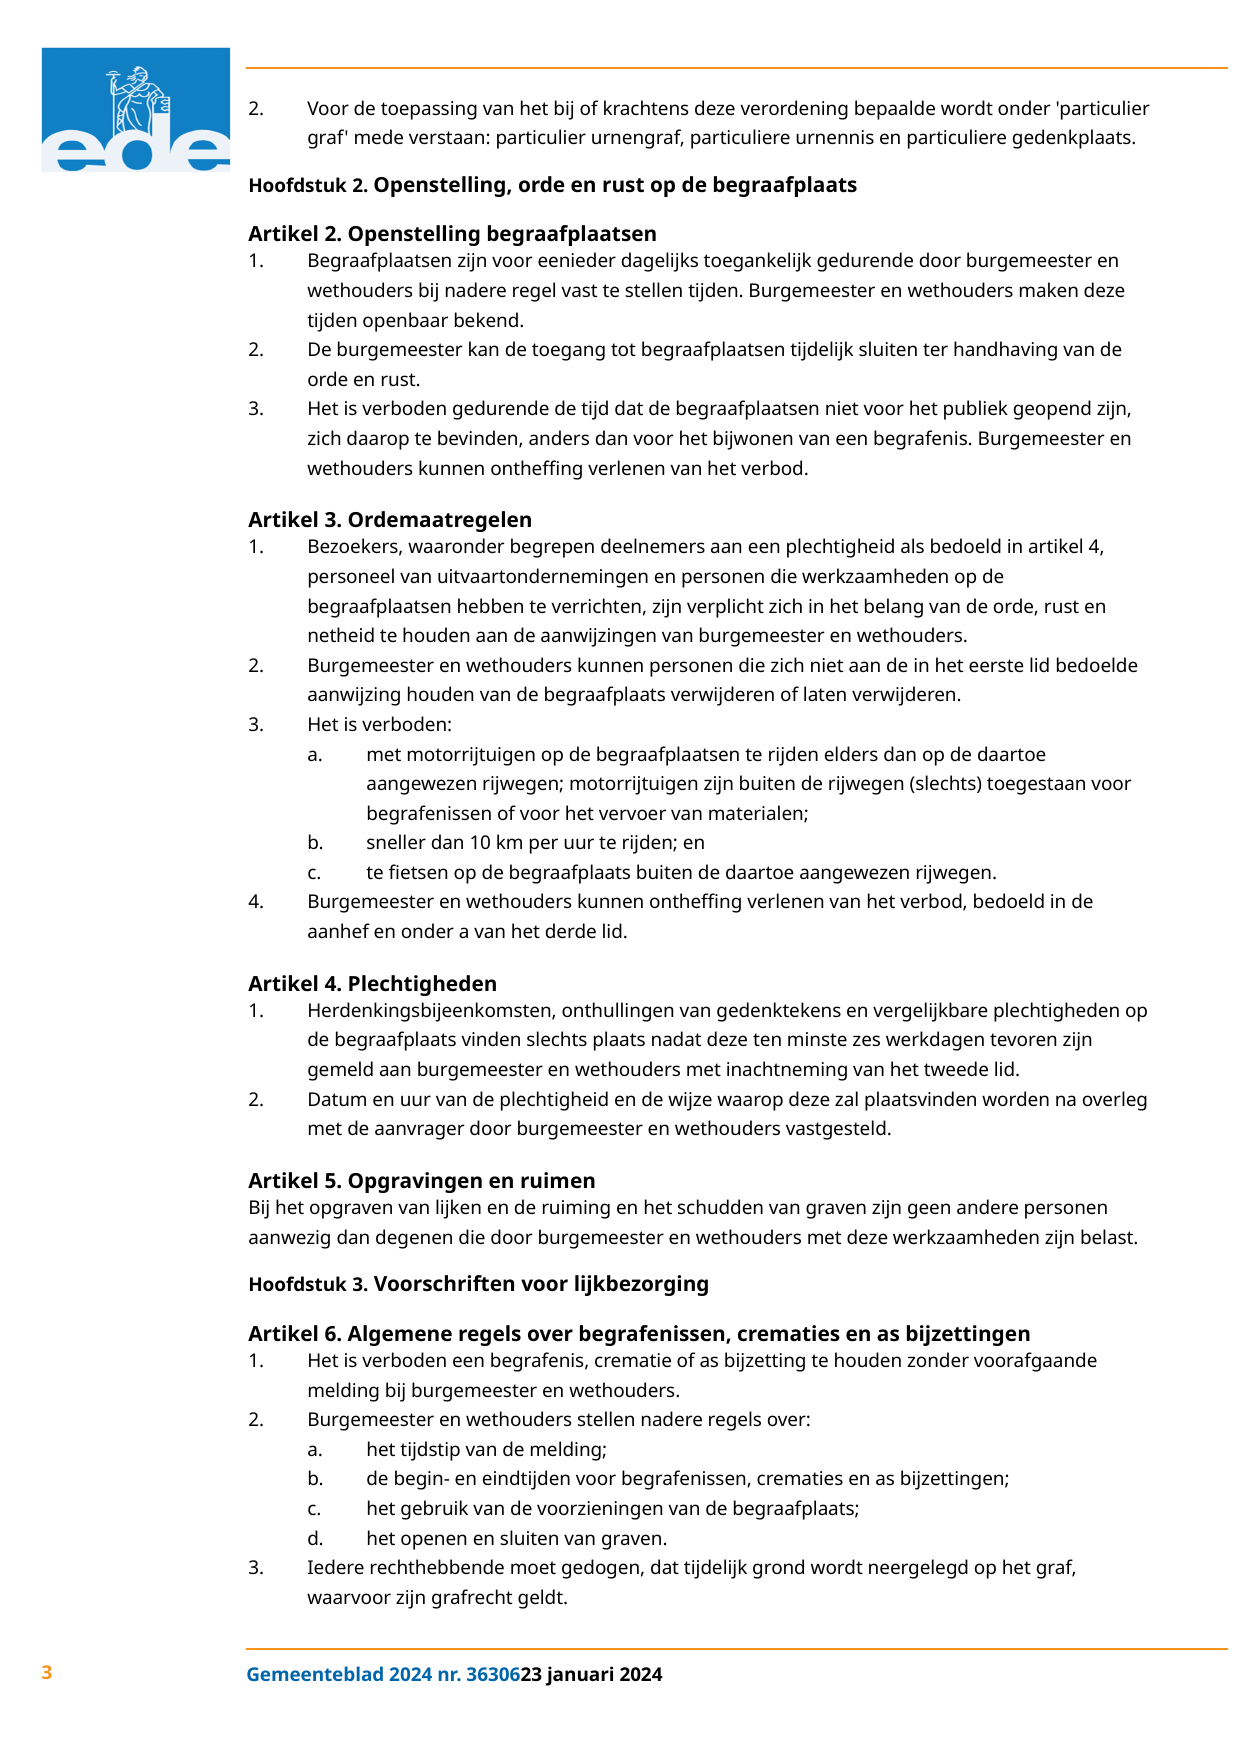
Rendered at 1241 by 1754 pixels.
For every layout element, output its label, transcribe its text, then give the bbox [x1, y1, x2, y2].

list De burgemeester kan de toegang tot begraafplaatsen tijdelijk sluiten ter handhaving van de orde en rust. [248, 336, 1152, 392]
text Artikel 2. Openstelling begraafplaatsen [248, 219, 1152, 248]
list Burgemeester en wethouders stellen nadere regels over: [248, 1406, 1152, 1432]
list Herdenkingsbijeenkomsten, onthullingen van gedenktekens en vergelijkbare plechtigheden op de begraafplaats vinden slechts plaats nadat deze ten minste zes werkdagen tevoren zijn gemeld aan burgemeester en wethouders met inachtneming van het tweede lid. [248, 997, 1152, 1082]
list het tijdstip van de melding; [307, 1436, 1152, 1462]
text Artikel 4. Plechtigheden [248, 969, 1152, 997]
list met motorrijtuigen op de begraafplaatsen te rijden elders dan op de daartoe aangewezen rijwegen; motorrijtuigen zijn buiten de rijwegen (slechts) toegestaan voor begrafenissen of voor het vervoer van materialen; [307, 741, 1152, 826]
list Burgemeester en wethouders kunnen ontheffing verlenen van het verbod, bedoeld in de aanhef en onder a van het derde lid. [248, 889, 1152, 944]
list Burgemeester en wethouders kunnen personen die zich niet aan de in het eerste lid bedoelde aanwijzing houden van de begraafplaats verwijderen of laten verwijderen. [248, 652, 1152, 707]
list Het is verboden een begrafenis, crematie of as bijzetting te houden zonder voorafgaande melding bij burgemeester en wethouders. [248, 1347, 1152, 1402]
text Bij het opgraven van lijken en de ruiming en het schudden van graven zijn geen andere personen aanwezig dan degenen die door burgemeester en wethouders met deze werkzaamheden zijn belast. [248, 1194, 1152, 1249]
list Voor de toepassing van het bij of krachtens deze verordening bepaalde wordt onder 'particulier graf' mede verstaan: particulier urnengraf, particuliere urnennis en particuliere gedenkplaats. [248, 95, 1152, 150]
text Artikel 6. Algemene regels over begrafenissen, crematies en as bijzettingen [248, 1319, 1152, 1347]
text Hoofdstuk 2. Openstelling, orde en rust op de begraafplaats [248, 170, 1152, 198]
list Begraafplaatsen zijn voor eenieder dagelijks toegankelijk gedurende door burgemeester en wethouders bij nadere regel vast te stellen tijden. Burgemeester en wethouders maken deze tijden openbaar bekend. [248, 248, 1152, 333]
list het gebruik van de voorzieningen van de begraafplaats; [307, 1495, 1152, 1521]
text Artikel 5. Opgravingen en ruimen [248, 1166, 1152, 1194]
list te fietsen op de begraafplaats buiten de daartoe aangewezen rijwegen. [307, 859, 1152, 885]
text Artikel 3. Ordemaatregelen [248, 505, 1152, 534]
list Het is verboden gedurende de tijd dat de begraafplaatsen niet voor het publiek geopend zijn, zich daarop te bevinden, anders dan voor het bijwonen van een begrafenis. Burgemeester en wethouders kunnen ontheffing verlenen van het verbod. [248, 396, 1152, 481]
picture [41, 47, 231, 172]
list Het is verboden: [248, 711, 1152, 737]
list Bezoekers, waaronder begrepen deelnemers aan een plechtigheid als bedoeld in artikel 4, personeel van uitvaartondernemingen en personen die werkzaamheden op de begraafplaatsen hebben te verrichten, zijn verplicht zich in het belang van de orde, rust en netheid te houden aan de aanwijzingen van burgemeester en wethouders. [248, 534, 1152, 648]
list Datum en uur van de plechtigheid en de wijze waarop deze zal plaatsvinden worden na overleg met de aanvrager door burgemeester en wethouders vastgesteld. [248, 1086, 1152, 1141]
list Iedere rechthebbende moet gedogen, dat tijdelijk grond wordt neergelegd op het graf, waarvoor zijn grafrecht geldt. [248, 1554, 1152, 1609]
list het openen en sluiten van graven. [307, 1525, 1152, 1550]
list de begin- en eindtijden voor begrafenissen, crematies en as bijzettingen; [307, 1466, 1152, 1491]
list sneller dan 10 km per uur te rijden; en [307, 829, 1152, 855]
text Hoofdstuk 3. Voorschriften voor lijkbezorging [248, 1269, 1152, 1298]
